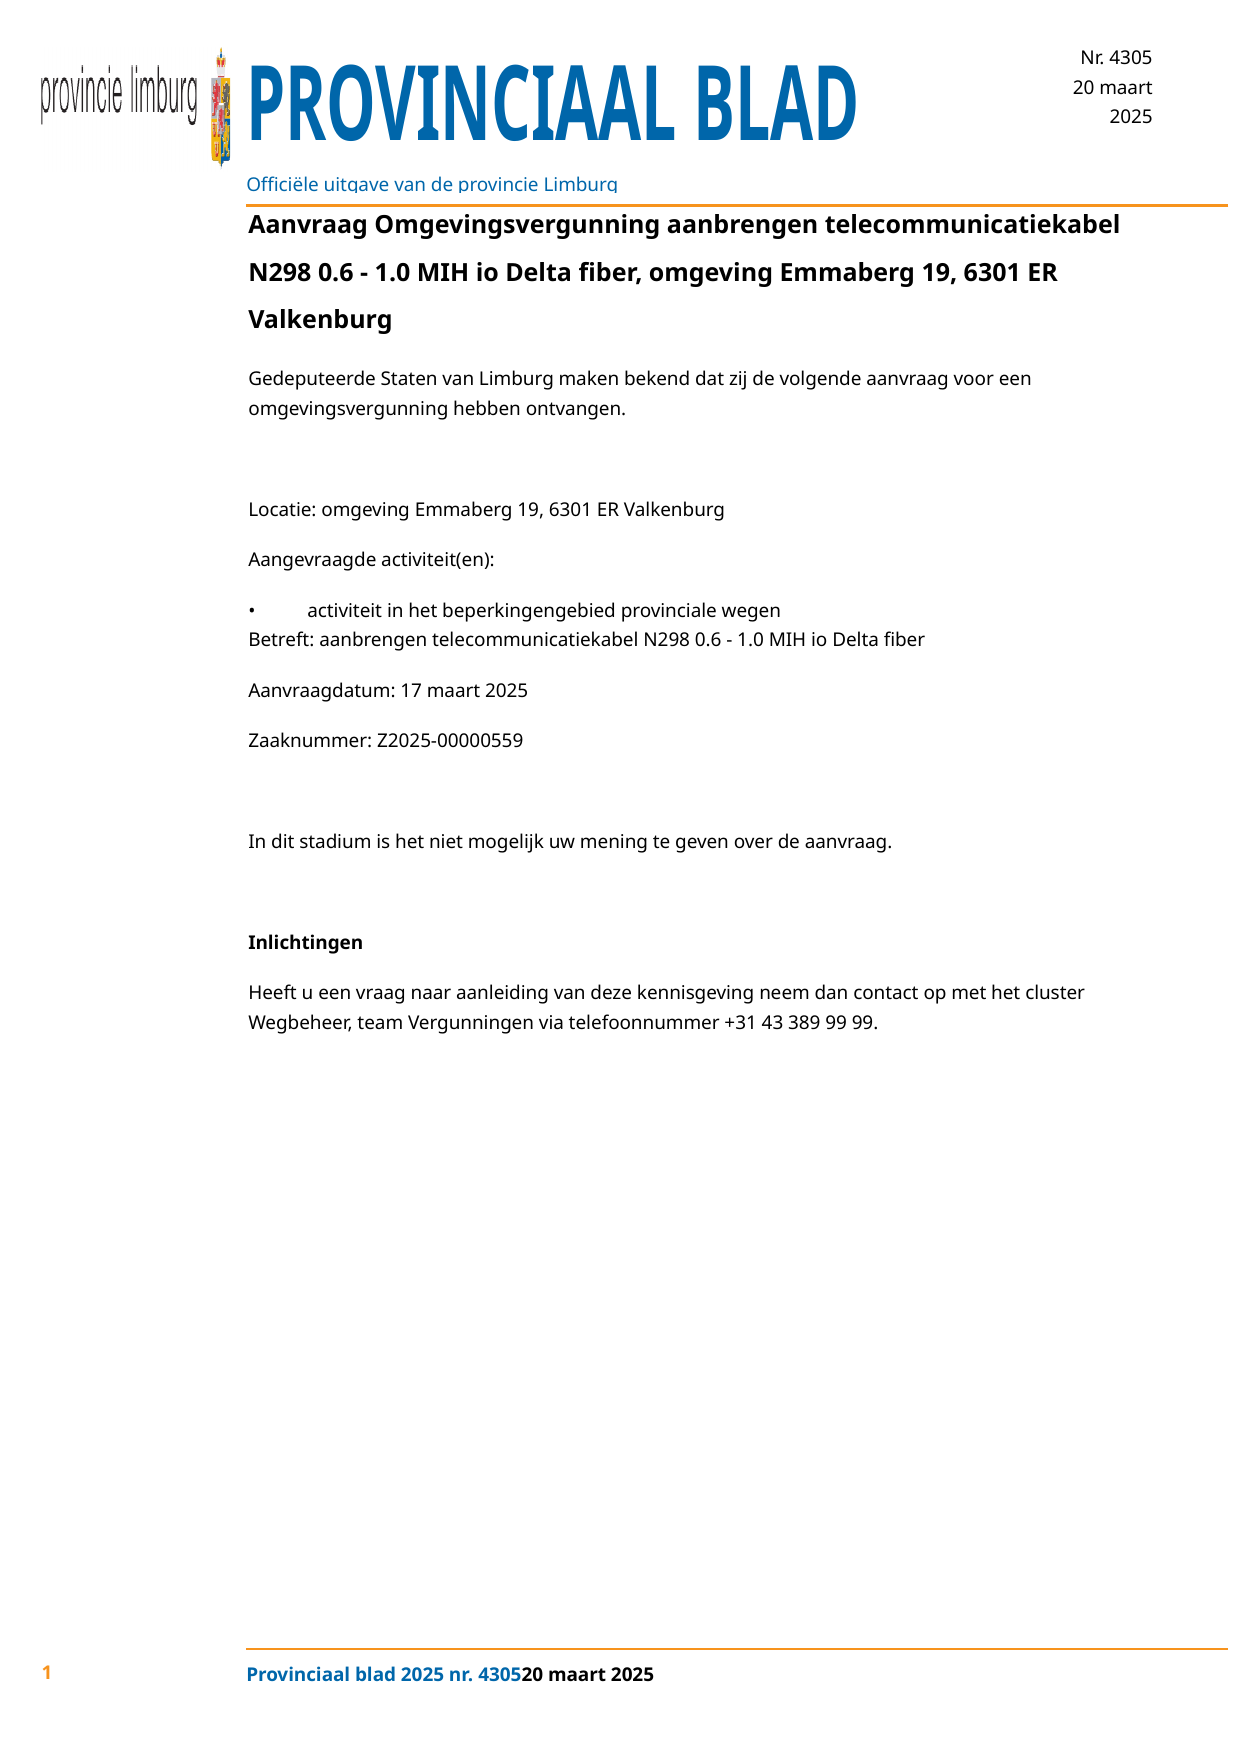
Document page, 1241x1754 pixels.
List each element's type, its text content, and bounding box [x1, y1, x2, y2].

text In dit stadium is het niet mogelijk uw mening te geven over de aanvraag. [248, 828, 1152, 854]
text Aanvraag Omgevingsvergunning aanbrengen telecommunicatiekabel N298 0.6 - 1.0 MIH io Delta fiber, omgeving Emmaberg 19, 6301 ER Valkenburg [248, 207, 1152, 336]
list activiteit in het beperkingengebied provinciale wegen [248, 597, 1152, 622]
text Gedeputeerde Staten van Limburg maken bekend dat zij de volgende aanvraag voor een omgevingsvergunning hebben ontvangen. [248, 366, 1152, 421]
text Aanvraagdatum: 17 maart 2025 [248, 677, 1152, 702]
text Betreft: aanbrengen telecommunicatiekabel N298 0.6 - 1.0 MIH io Delta fiber [248, 626, 1152, 652]
text Locatie: omgeving Emmaberg 19, 6301 ER Valkenburg [248, 496, 1152, 522]
picture [41, 47, 231, 172]
text Heeft u een vraag naar aanleiding van deze kennisgeving neem dan contact op met het cluster Wegbeheer, team Vergunningen via telefoonnummer +31 43 389 99 99. [248, 979, 1152, 1034]
text Aangevraagde activiteit(en): [248, 546, 1152, 572]
text Zaaknummer: Z2025-00000559 [248, 727, 1152, 753]
text Inlichtingen [248, 929, 1152, 954]
